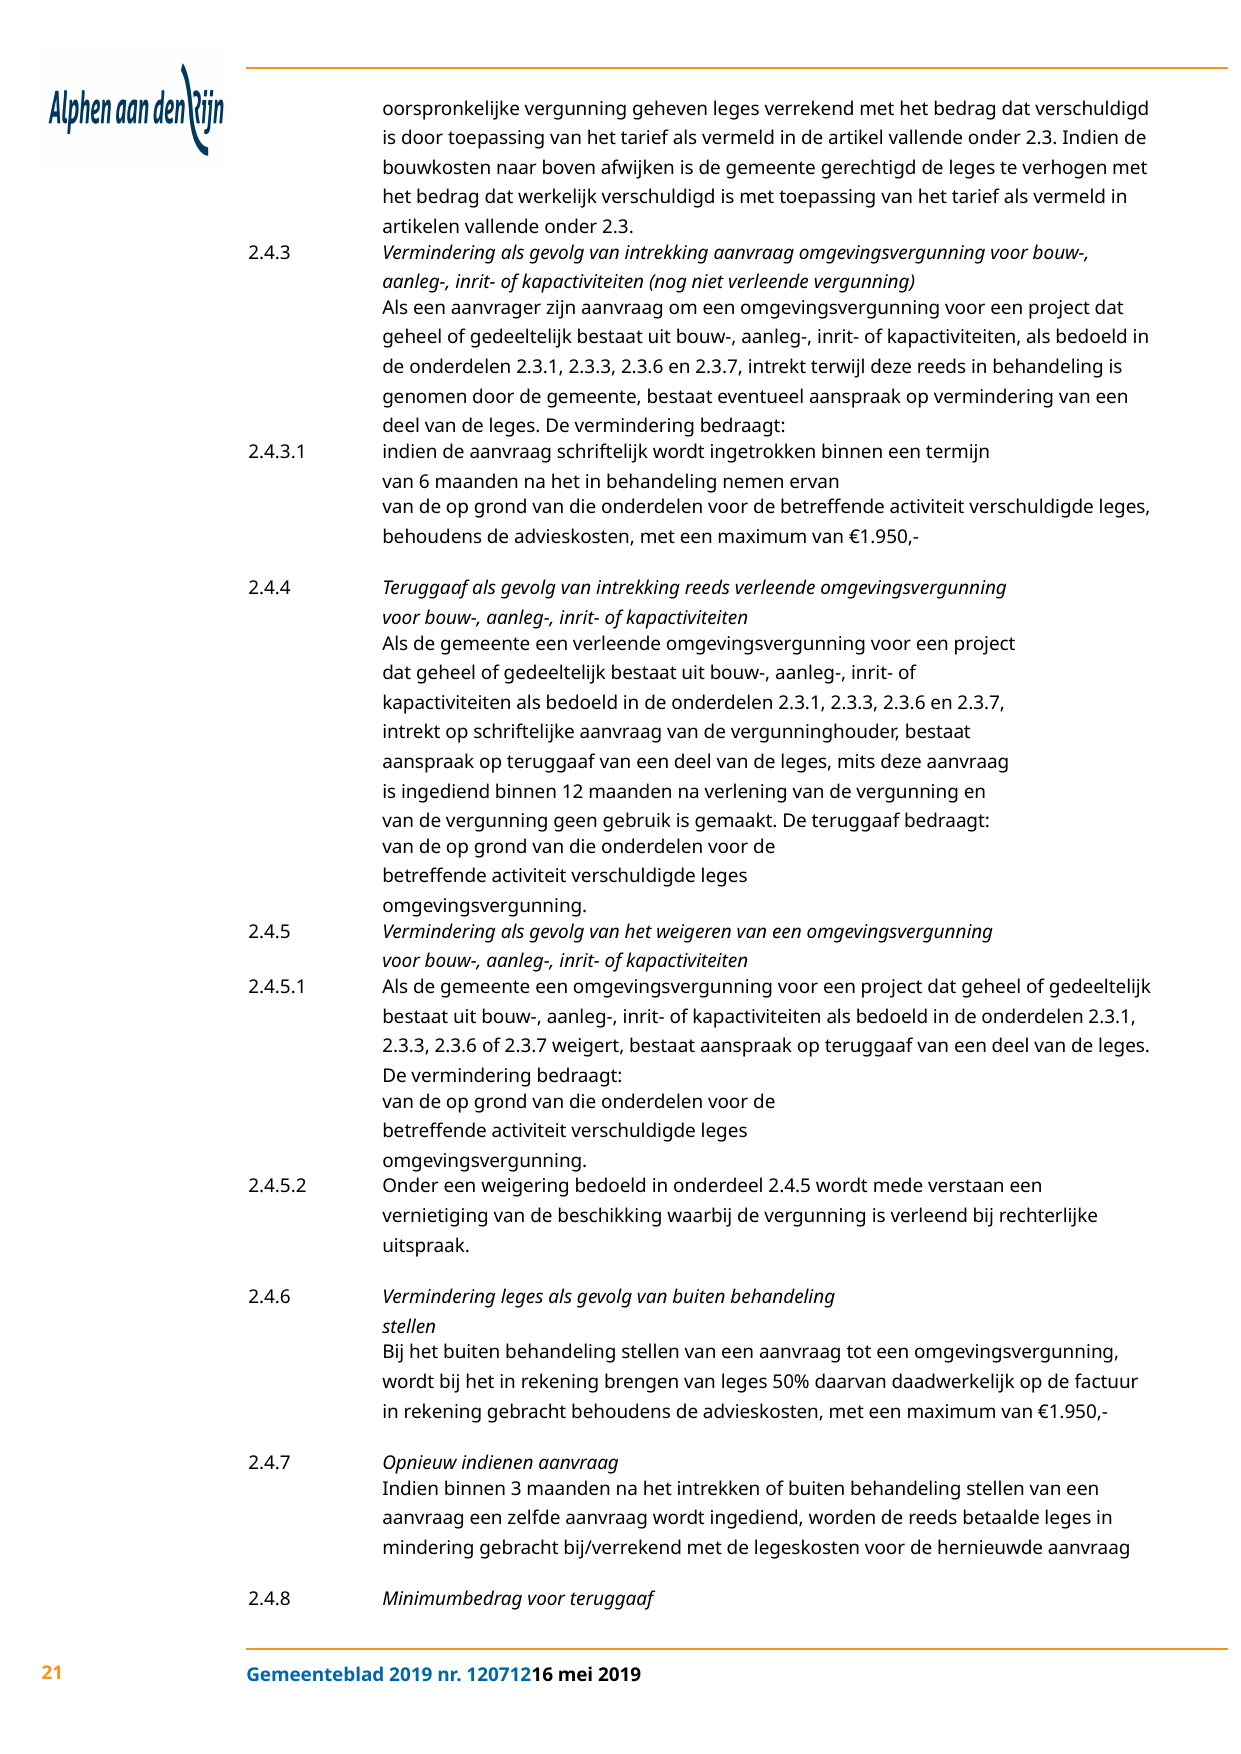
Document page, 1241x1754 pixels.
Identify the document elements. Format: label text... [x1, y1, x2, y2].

table_cell [1018, 438, 1152, 493]
table_cell 2.4.5.1 [248, 973, 382, 1088]
table_cell [1018, 630, 1152, 833]
table_cell 2.4.5.2 [248, 1173, 382, 1258]
table_cell Als de gemeente een verleende omgevingsvergunning voor een project dat geheel of gedeeltelijk bestaat uit bouw-, aanleg-, inrit- of kapactiviteiten als bedoeld in de onderdelen 2.3.1, 2.3.3, 2.3.6 en 2.3.7, intrekt op schriftelijke aanvraag van de vergunninghouder, bestaat aanspraak op teruggaaf van een deel van de leges, mits deze aanvraag is ingediend binnen 12 maanden na verlening van de vergunning en van de vergunning geen gebruik is gemaakt. De teruggaaf bedraagt: [382, 630, 1017, 833]
table_cell Onder een weigering bedoeld in onderdeel 2.4.5 wordt mede verstaan een vernietiging van de beschikking waarbij de vergunning is verleend bij rechterlijke uitspraak. [382, 1173, 1152, 1258]
table_cell [884, 1449, 1017, 1475]
table_cell [1018, 1088, 1152, 1173]
table_cell [248, 1258, 382, 1283]
table_cell 2.4.8 [248, 1586, 382, 1611]
table_cell Teruggaaf als gevolg van intrekking reeds verleende omgevingsvergunning voor bouw-, aanleg-, inrit- of kapactiviteiten [382, 575, 1017, 630]
table_cell [248, 833, 382, 918]
table_cell [248, 1339, 382, 1423]
table_cell oorspronkelijke vergunning geheven leges verrekend met het bedrag dat verschuldigd is door toepassing van het tarief als vermeld in de artikel vallende onder 2.3. Indien de bouwkosten naar boven afwijken is de gemeente gerechtigd de leges te verhogen met het bedrag dat werkelijk verschuldigd is met toepassing van het tarief als vermeld in artikelen vallende onder 2.3. [382, 95, 1152, 239]
table_cell 2.4.5 [248, 918, 382, 973]
table_cell Indien binnen 3 maanden na het intrekken of buiten behandeling stellen van een aanvraag een zelfde aanvraag wordt ingediend, worden de reeds betaalde leges in mindering gebracht bij/verrekend met de legeskosten voor de hernieuwde aanvraag [382, 1475, 1152, 1560]
table_cell [248, 494, 382, 549]
table_cell [1018, 918, 1152, 973]
table_cell Minimumbedrag voor teruggaaf [382, 1586, 883, 1611]
table_cell 2.4.7 [248, 1449, 382, 1475]
table_cell [1018, 549, 1152, 574]
table_cell [884, 1560, 1017, 1586]
table_cell [248, 294, 382, 438]
table_cell [1018, 1283, 1152, 1339]
picture [41, 47, 231, 172]
table_cell [884, 1283, 1017, 1339]
table_cell 2.4.4 [248, 575, 382, 630]
table_cell [1018, 1424, 1152, 1449]
table_cell [1018, 575, 1152, 630]
table_cell [382, 549, 883, 574]
table_cell [884, 549, 1017, 574]
table_cell [248, 95, 382, 239]
table_cell van de op grond van die onderdelen voor de betreffende activiteit verschuldigde leges omgevingsvergunning. [382, 1088, 883, 1173]
table_cell Bij het buiten behandeling stellen van een aanvraag tot een omgevingsvergunning, wordt bij het in rekening brengen van leges 50% daarvan daadwerkelijk op de factuur in rekening gebracht behoudens de advieskosten, met een maximum van €1.950,- [382, 1339, 1152, 1423]
table_cell [382, 1424, 883, 1449]
table_cell Als een aanvrager zijn aanvraag om een omgevingsvergunning voor een project dat geheel of gedeeltelijk bestaat uit bouw-, aanleg-, inrit- of kapactiviteiten, als bedoeld in de onderdelen 2.3.1, 2.3.3, 2.3.6 en 2.3.7, intrekt terwijl deze reeds in behandeling is genomen door de gemeente, bestaat eventueel aanspraak op vermindering van een deel van de leges. De vermindering bedraagt: [382, 294, 1152, 438]
table_cell indien de aanvraag schriftelijk wordt ingetrokken binnen een termijn van 6 maanden na het in behandeling nemen ervan [382, 438, 1017, 493]
table_cell [1018, 1586, 1152, 1611]
table_cell Vermindering als gevolg van intrekking aanvraag omgevingsvergunning voor bouw-, aanleg-, inrit- of kapactiviteiten (nog niet verleende vergunning) [382, 239, 1152, 294]
table_cell [382, 1560, 883, 1586]
table_cell [884, 1258, 1017, 1283]
table_cell van de op grond van die onderdelen voor de betreffende activiteit verschuldigde leges, behoudens de advieskosten, met een maximum van €1.950,- [382, 494, 1152, 549]
table_cell 2.4.6 [248, 1283, 382, 1339]
table_cell [1018, 1560, 1152, 1586]
table_cell [248, 549, 382, 574]
table_cell van de op grond van die onderdelen voor de betreffende activiteit verschuldigde leges omgevingsvergunning. [382, 833, 883, 918]
table_cell [884, 1424, 1017, 1449]
table_cell [1018, 1258, 1152, 1283]
table_cell 2.4.3.1 [248, 438, 382, 493]
table_cell [884, 1088, 1017, 1173]
table_cell [1018, 1449, 1152, 1475]
table_cell [1018, 833, 1152, 918]
table_cell [248, 1424, 382, 1449]
table_cell [248, 1560, 382, 1586]
table_cell 2.4.3 [248, 239, 382, 294]
table_cell [382, 1258, 883, 1283]
table_cell [248, 1088, 382, 1173]
table_cell Vermindering leges als gevolg van buiten behandeling stellen [382, 1283, 883, 1339]
table_cell [248, 630, 382, 833]
table_cell [884, 833, 1017, 918]
table_cell Als de gemeente een omgevingsvergunning voor een project dat geheel of gedeeltelijk bestaat uit bouw-, aanleg-, inrit- of kapactiviteiten als bedoeld in de onderdelen 2.3.1, 2.3.3, 2.3.6 of 2.3.7 weigert, bestaat aanspraak op teruggaaf van een deel van de leges. De vermindering bedraagt: [382, 973, 1152, 1088]
table_cell [884, 1586, 1017, 1611]
table_cell Opnieuw indienen aanvraag [382, 1449, 883, 1475]
table_cell Vermindering als gevolg van het weigeren van een omgevingsvergunning voor bouw-, aanleg-, inrit- of kapactiviteiten [382, 918, 1017, 973]
table_cell [248, 1475, 382, 1560]
